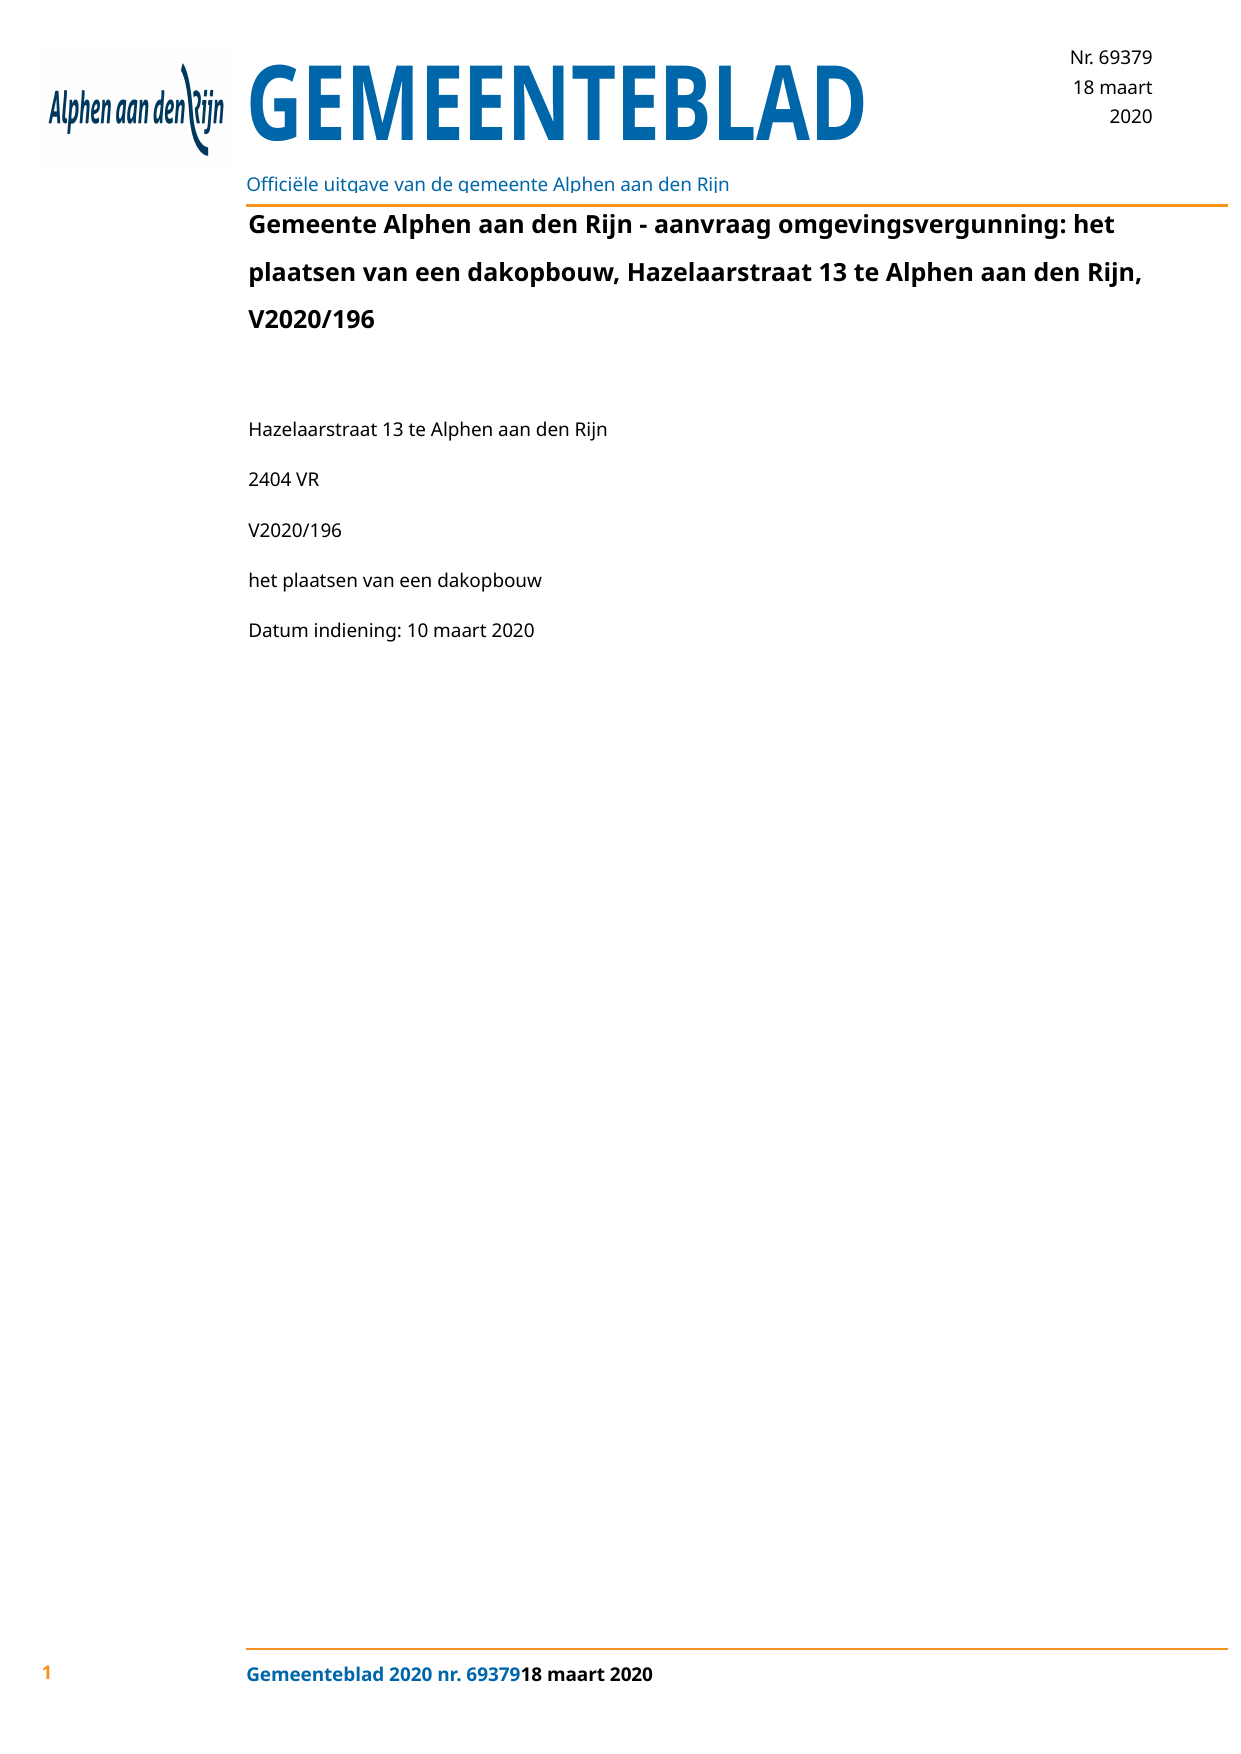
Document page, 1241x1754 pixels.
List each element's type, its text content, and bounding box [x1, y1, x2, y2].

text Gemeente Alphen aan den Rijn - aanvraag omgevingsvergunning: het plaatsen van een dakopbouw, Hazelaarstraat 13 te Alphen aan den Rijn, V2020/196 [248, 207, 1152, 336]
text Hazelaarstraat 13 te Alphen aan den Rijn [248, 416, 1152, 442]
text het plaatsen van een dakopbouw [248, 567, 1152, 593]
picture [41, 47, 231, 172]
text Datum indiening: 10 maart 2020 [248, 618, 1152, 643]
text 2404 VR [248, 466, 1152, 492]
text V2020/196 [248, 517, 1152, 542]
